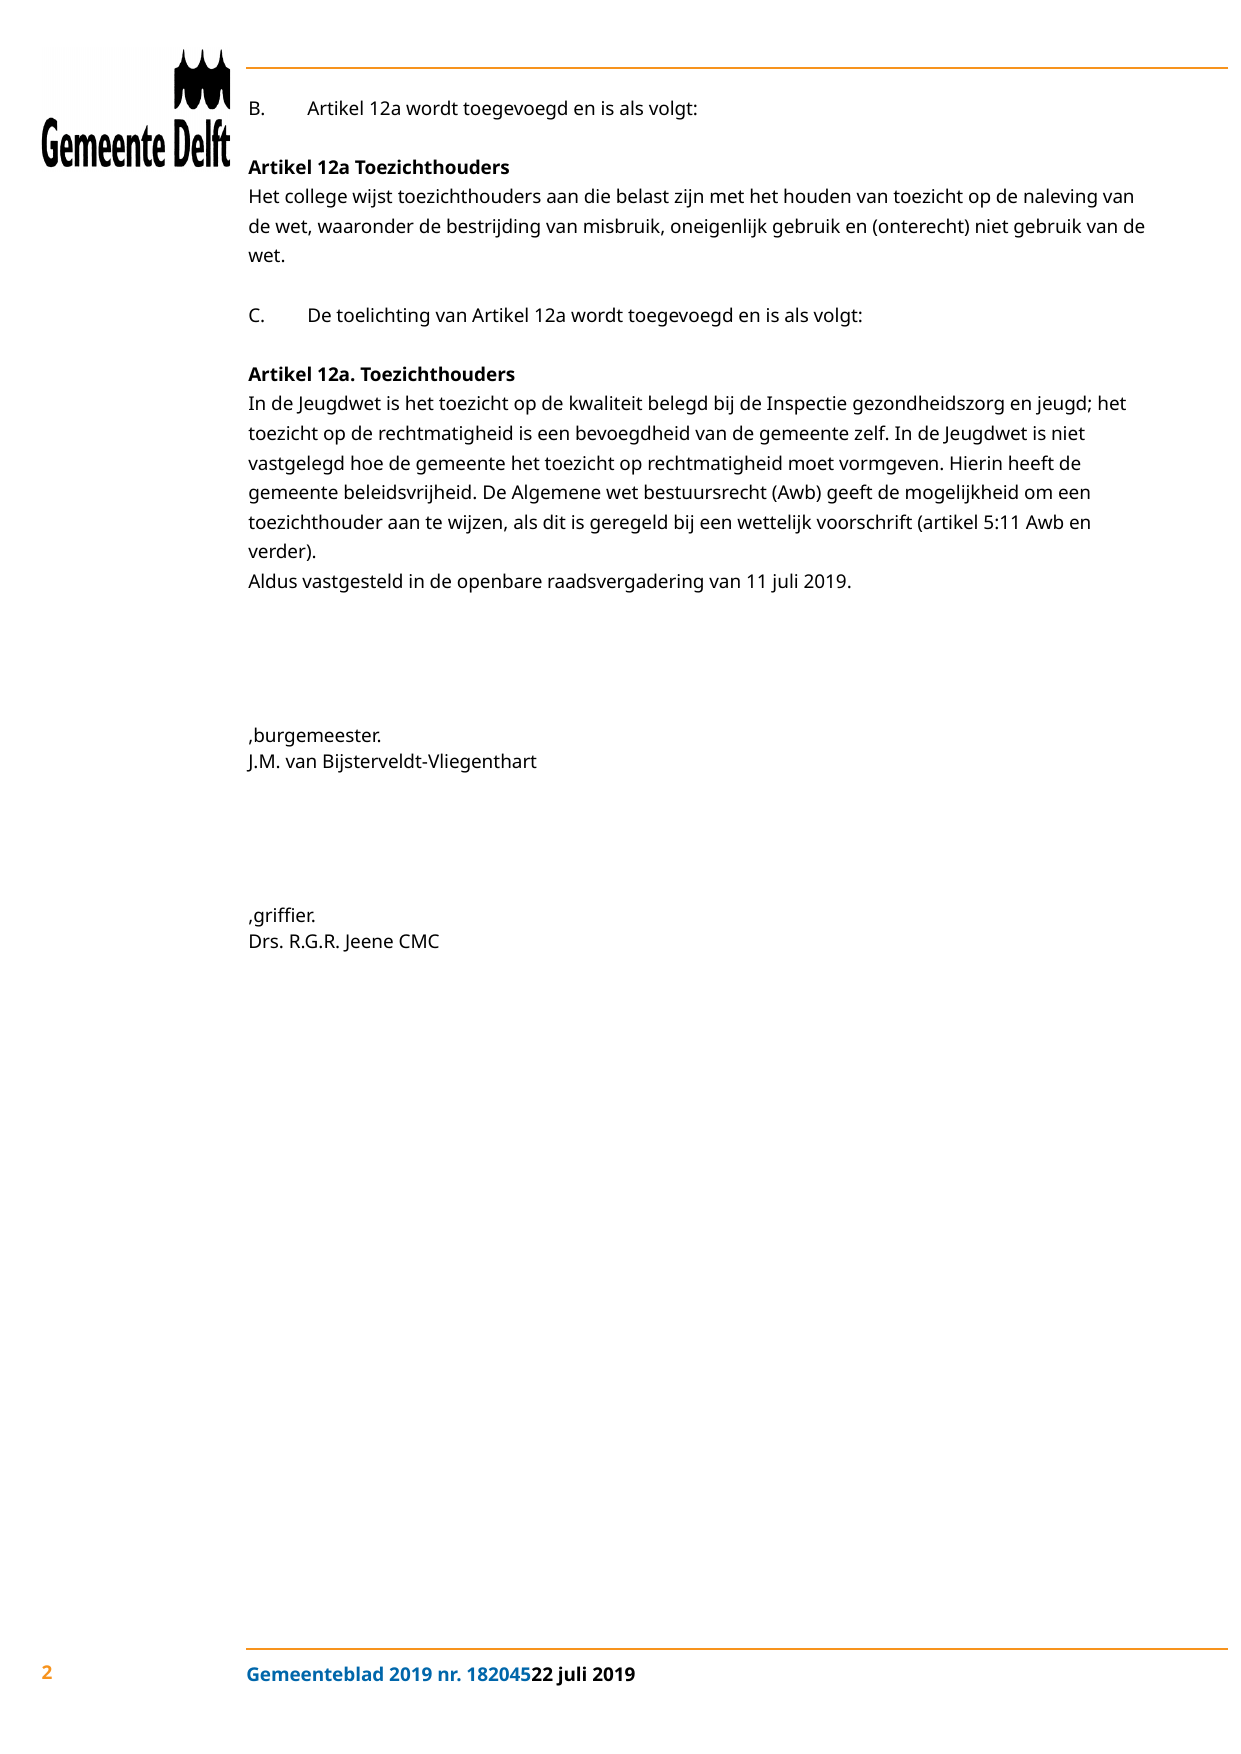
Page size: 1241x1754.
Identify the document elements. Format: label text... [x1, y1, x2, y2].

text Aldus vastgesteld in de openbare raadsvergadering van 11 juli 2019. [248, 568, 1152, 594]
list De toelichting van Artikel 12a wordt toegevoegd en is als volgt: [248, 302, 1152, 328]
text Drs. R.G.R. Jeene CMC [248, 928, 1152, 954]
text In de Jeugdwet is het toezicht op de kwaliteit belegd bij de Inspectie gezondheidszorg en jeugd; het toezicht op de rechtmatigheid is een bevoegdheid van de gemeente zelf. In de Jeugdwet is niet vastgelegd hoe de gemeente het toezicht op rechtmatigheid moet vormgeven. Hierin heeft de gemeente beleidsvrijheid. De Algemene wet bestuursrecht (Awb) geeft de mogelijkheid om een toezichthouder aan te wijzen, als dit is geregeld bij een wettelijk voorschrift (artikel 5:11 Awb en verder). [248, 391, 1152, 564]
text ,griffier. [248, 903, 1152, 928]
list Artikel 12a wordt toegevoegd en is als volgt: [248, 95, 1152, 121]
text Artikel 12a Toezichthouders [248, 154, 1152, 180]
text J.M. van Bijsterveldt-Vliegenthart [248, 748, 1152, 774]
picture [41, 47, 231, 172]
text Het college wijst toezichthouders aan die belast zijn met het houden van toezicht op de naleving van de wet, waaronder de bestrijding van misbruik, oneigenlijk gebruik en (onterecht) niet gebruik van de wet. [248, 183, 1152, 268]
text Artikel 12a. Toezichthouders [248, 361, 1152, 387]
text ,burgemeester. [248, 722, 1152, 748]
